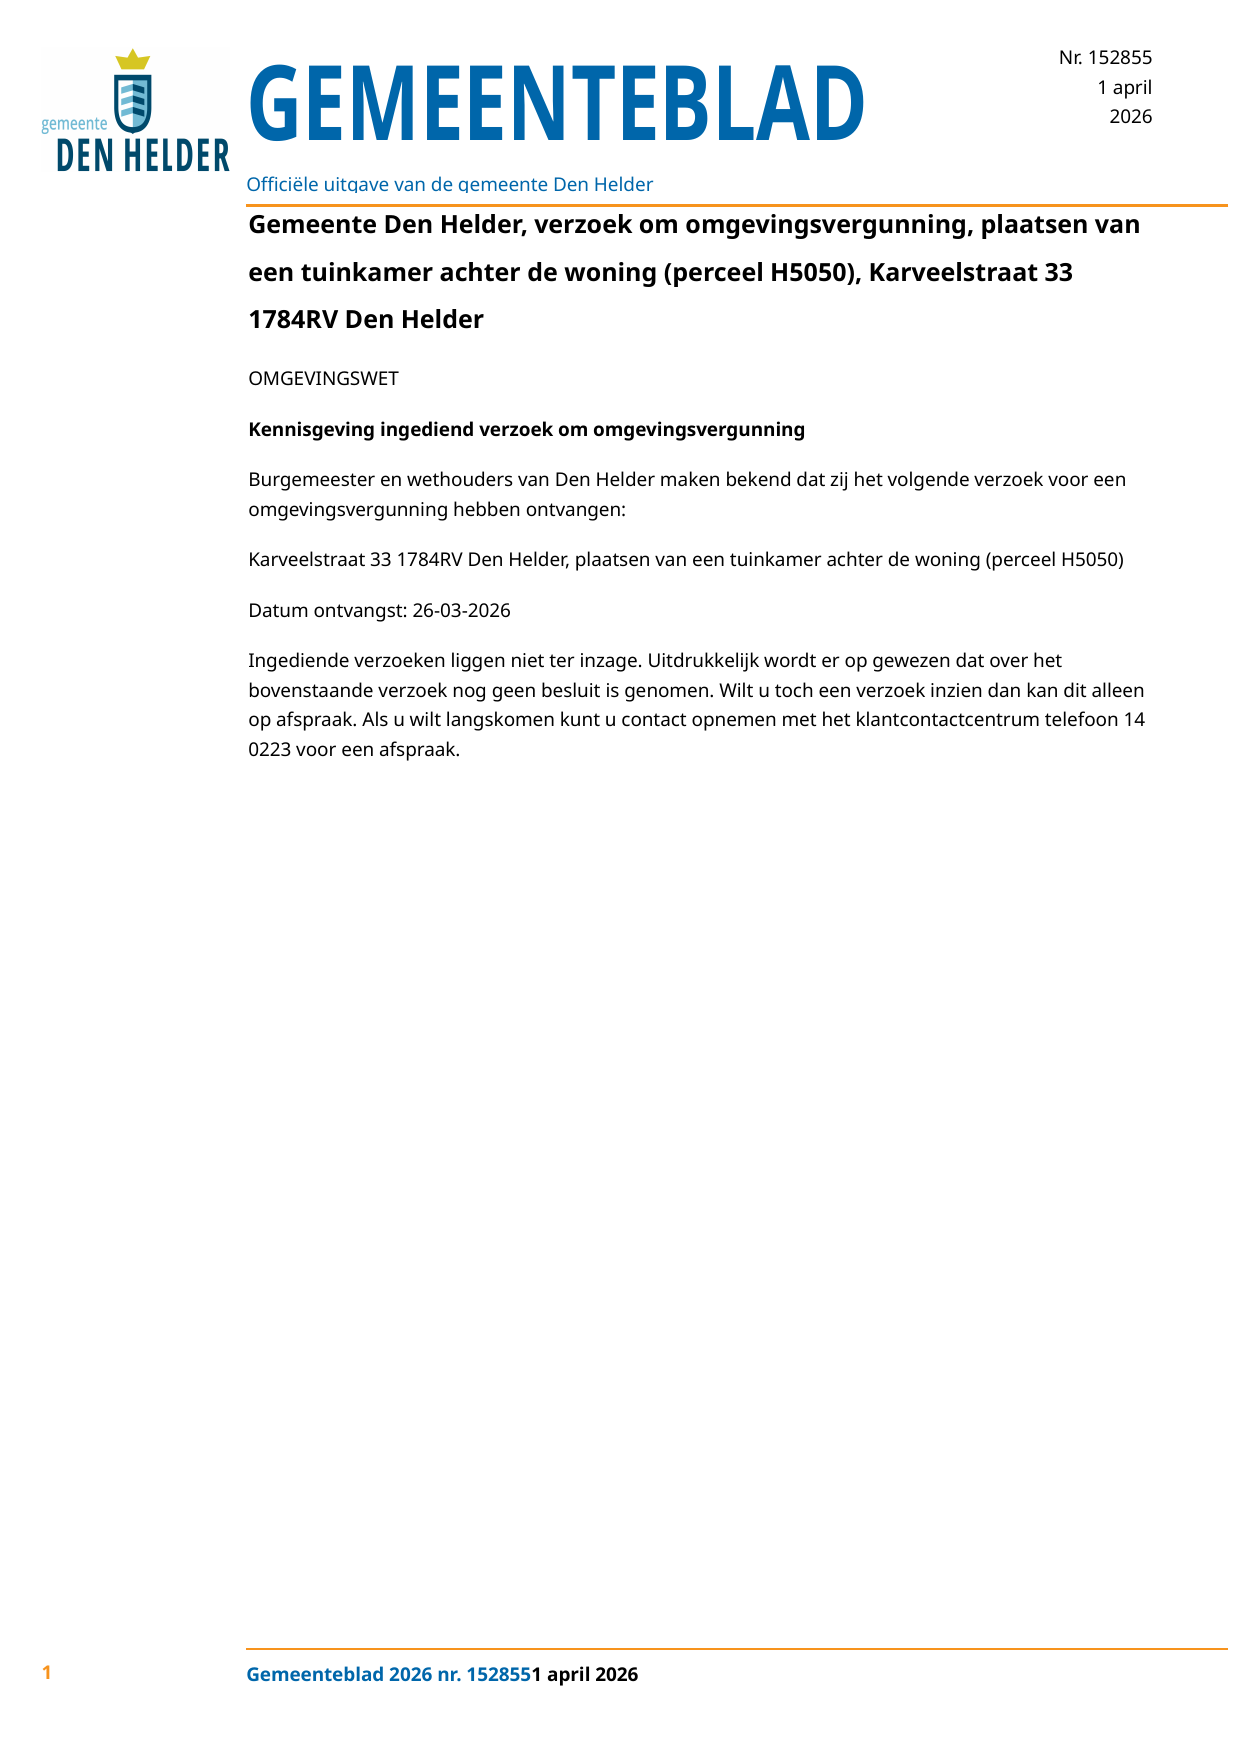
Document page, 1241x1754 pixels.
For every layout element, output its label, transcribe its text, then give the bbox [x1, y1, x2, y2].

text Kennisgeving ingediend verzoek om omgevingsvergunning [248, 416, 1152, 442]
picture [182, 144, 187, 165]
picture [100, 154, 106, 172]
text Karveelstraat 33 1784RV Den Helder, plaatsen van een tuinkamer achter de woning (perceel H5050) [248, 546, 1152, 572]
text Datum ontvangst: 26-03-2026 [248, 597, 1152, 622]
text Burgemeester en wethouders van Den Helder maken bekend dat zij het volgende verzoek voor een omgevingsvergunning hebben ontvangen: [248, 466, 1152, 522]
text Ingediende verzoeken liggen niet ter inzage. Uitdrukkelijk wordt er op gewezen dat over het bovenstaande verzoek nog geen besluit is genomen. Wilt u toch een verzoek inzien dan kan dit alleen op afspraak. Als u wilt langskomen kunt u contact opnemen met het klantcontactcentrum telefoon 14 0223 voor een afspraak. [248, 647, 1152, 762]
picture [220, 160, 224, 172]
picture [130, 157, 135, 172]
picture [41, 47, 231, 172]
text OMGEVINGSWET [248, 366, 1152, 391]
text Gemeente Den Helder, verzoek om omgevingsvergunning, plaatsen van een tuinkamer achter de woning (perceel H5050), Karveelstraat 33 1784RV Den Helder [248, 207, 1152, 336]
picture [63, 144, 68, 165]
